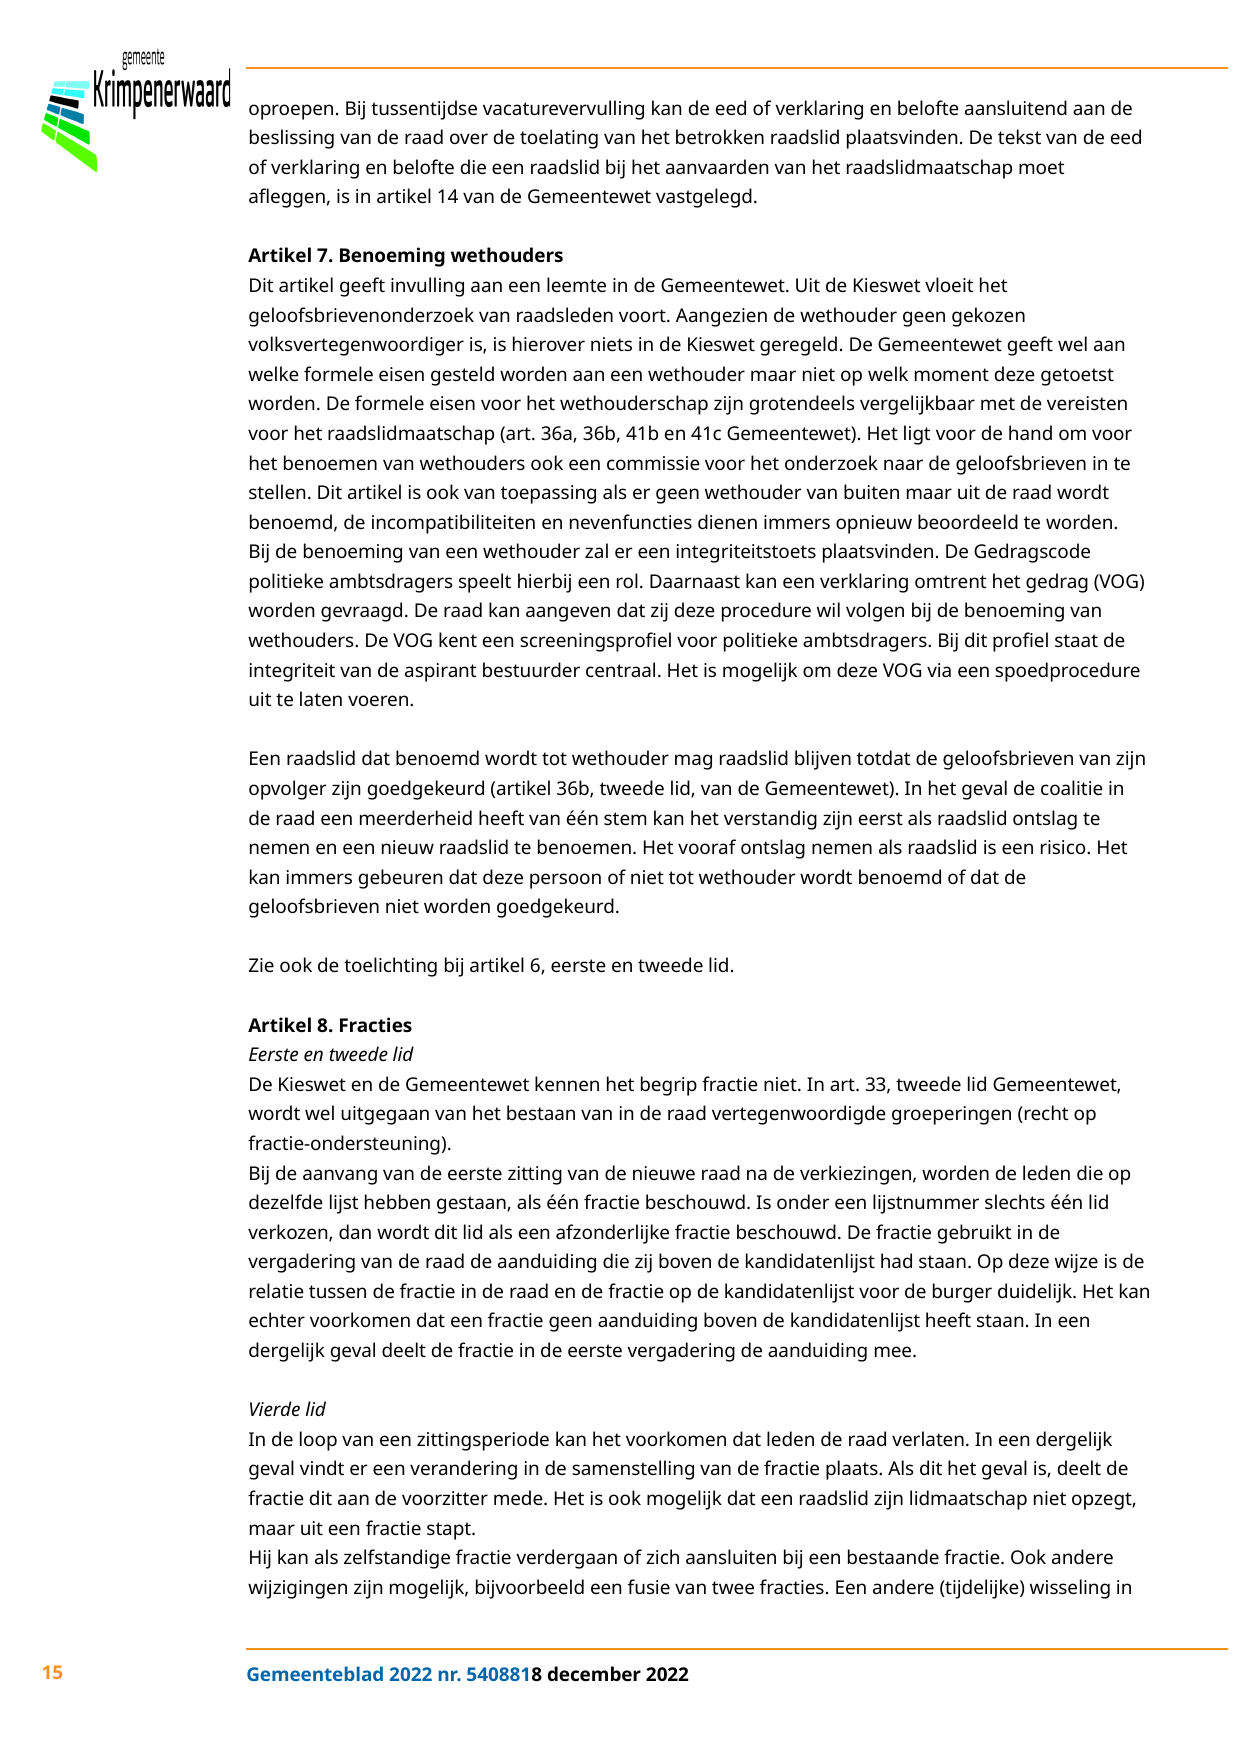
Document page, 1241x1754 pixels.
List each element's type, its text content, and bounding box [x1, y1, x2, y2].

text Artikel 7. Benoeming wethouders [248, 243, 1152, 268]
text Bij de aanvang van de eerste zitting van de nieuwe raad na de verkiezingen, worden de leden die op dezelfde lijst hebben gestaan, als één fractie beschouwd. Is onder een lijstnummer slechts één lid verkozen, dan wordt dit lid als een afzonderlijke fractie beschouwd. De fractie gebruikt in de vergadering van de raad de aanduiding die zij boven de kandidatenlijst had staan. Op deze wijze is de relatie tussen de fractie in de raad en de fractie op de kandidatenlijst voor de burger duidelijk. Het kan echter voorkomen dat een fractie geen aanduiding boven de kandidatenlijst heeft staan. In een dergelijk geval deelt de fractie in de eerste vergadering de aanduiding mee. [248, 1160, 1152, 1363]
text In de loop van een zittingsperiode kan het voorkomen dat leden de raad verlaten. In een dergelijk geval vindt er een verandering in de samenstelling van de fractie plaats. Als dit het geval is, deelt de fractie dit aan de voorzitter mede. Het is ook mogelijk dat een raadslid zijn lidmaatschap niet opzegt, maar uit een fractie stapt. [248, 1426, 1152, 1541]
text oproepen. Bij tussentijdse vacaturevervulling kan de eed of verklaring en belofte aansluitend aan de beslissing van de raad over de toelating van het betrokken raadslid plaatsvinden. De tekst van de eed of verklaring en belofte die een raadslid bij het aanvaarden van het raadslidmaatschap moet afleggen, is in artikel 14 van de Gemeentewet vastgelegd. [248, 95, 1152, 209]
text Artikel 8. Fracties [248, 1012, 1152, 1038]
text Eerste en tweede lid [248, 1041, 1152, 1067]
text Dit artikel geeft invulling aan een leemte in de Gemeentewet. Uit de Kieswet vloeit het geloofsbrievenonderzoek van raadsleden voort. Aangezien de wethouder geen gekozen volksvertegenwoordiger is, is hierover niets in de Kieswet geregeld. De Gemeentewet geeft wel aan welke formele eisen gesteld worden aan een wethouder maar niet op welk moment deze getoetst worden. De formele eisen voor het wethouderschap zijn grotendeels vergelijkbaar met de vereisten voor het raadslidmaatschap (art. 36a, 36b, 41b en 41c Gemeentewet). Het ligt voor de hand om voor het benoemen van wethouders ook een commissie voor het onderzoek naar de geloofsbrieven in te stellen. Dit artikel is ook van toepassing als er geen wethouder van buiten maar uit de raad wordt benoemd, de incompatibiliteiten en nevenfuncties dienen immers opnieuw beoordeeld te worden. [248, 272, 1152, 535]
text Vierde lid [248, 1396, 1152, 1422]
text Een raadslid dat benoemd wordt tot wethouder mag raadslid blijven totdat de geloofsbrieven van zijn opvolger zijn goedgekeurd (artikel 36b, tweede lid, van de Gemeentewet). In het geval de coalitie in de raad een meerderheid heeft van één stem kan het verstandig zijn eerst als raadslid ontslag te nemen en een nieuw raadslid te benoemen. Het vooraf ontslag nemen als raadslid is een risico. Het kan immers gebeuren dat deze persoon of niet tot wethouder wordt benoemd of dat de geloofsbrieven niet worden goedgekeurd. [248, 746, 1152, 919]
picture [41, 47, 231, 172]
text Hij kan als zelfstandige fractie verdergaan of zich aansluiten bij een bestaande fractie. Ook andere wijzigingen zijn mogelijk, bijvoorbeeld een fusie van twee fracties. Een andere (tijdelijke) wisseling in [248, 1544, 1152, 1600]
text Bij de benoeming van een wethouder zal er een integriteitstoets plaatsvinden. De Gedragscode politieke ambtsdragers speelt hierbij een rol. Daarnaast kan een verklaring omtrent het gedrag (VOG) worden gevraagd. De raad kan aangeven dat zij deze procedure wil volgen bij de benoeming van wethouders. De VOG kent een screeningsprofiel voor politieke ambtsdragers. Bij dit profiel staat de integriteit van de aspirant bestuurder centraal. Het is mogelijk om deze VOG via een spoedprocedure uit te laten voeren. [248, 538, 1152, 712]
text Zie ook de toelichting bij artikel 6, eerste en tweede lid. [248, 953, 1152, 978]
text De Kieswet en de Gemeentewet kennen het begrip fractie niet. In art. 33, tweede lid Gemeentewet, wordt wel uitgegaan van het bestaan van in de raad vertegenwoordigde groeperingen (recht op fractie-ondersteuning). [248, 1071, 1152, 1156]
